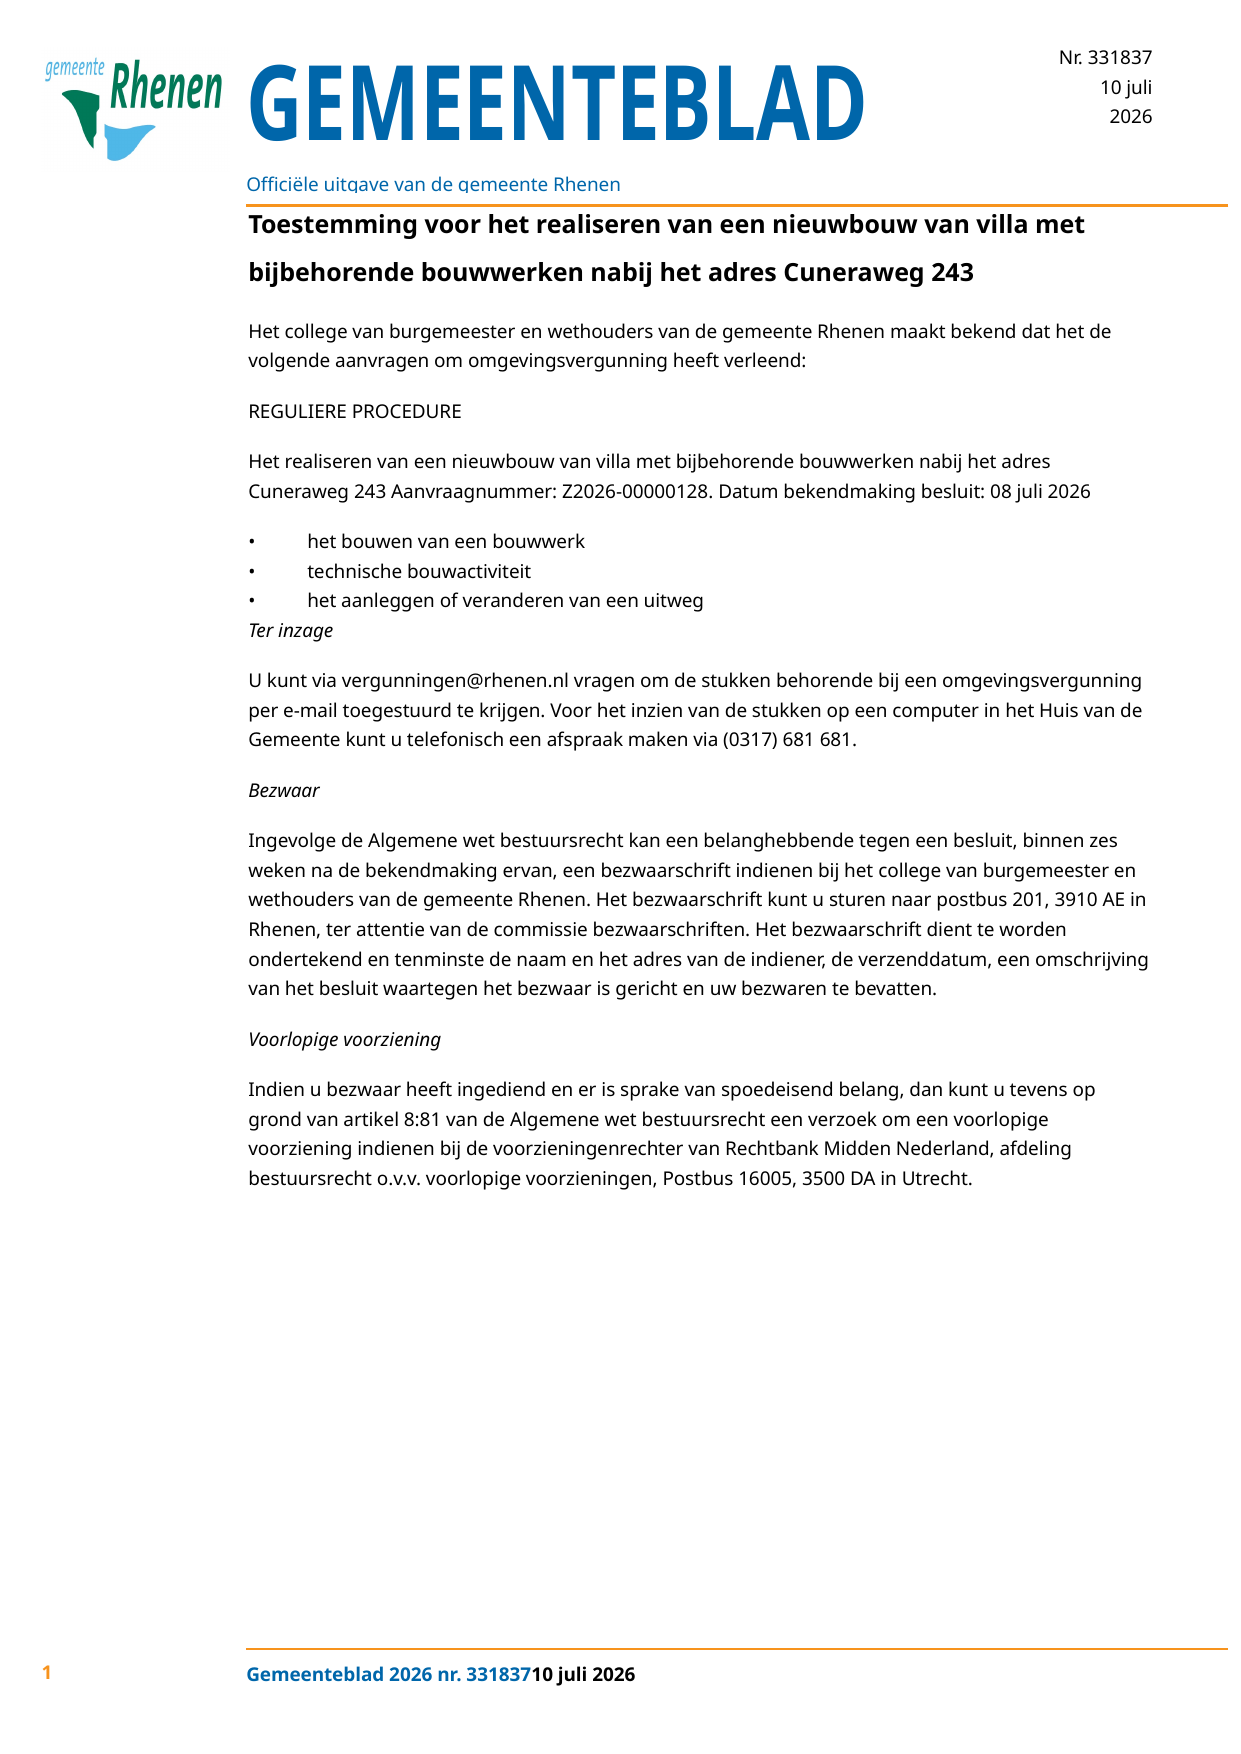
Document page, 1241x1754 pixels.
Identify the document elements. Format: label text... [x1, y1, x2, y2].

text Bezwaar [248, 777, 1152, 803]
text REGULIERE PROCEDURE [248, 398, 1152, 424]
text Voorlopige voorziening [248, 1026, 1152, 1052]
text Toestemming voor het realiseren van een nieuwbouw van villa met bijbehorende bouwwerken nabij het adres Cuneraweg 243 [248, 207, 1152, 288]
text U kunt via vergunningen@rhenen.nl vragen om de stukken behorende bij een omgevingsvergunning per e-mail toegestuurd te krijgen. Voor het inzien van de stukken op een computer in het Huis van de Gemeente kunt u telefonisch een afspraak maken via (0317) 681 681. [248, 667, 1152, 752]
text Ingevolge de Algemene wet bestuursrecht kan een belanghebbende tegen een besluit, binnen zes weken na de bekendmaking ervan, een bezwaarschrift indienen bij het college van burgemeester en wethouders van de gemeente Rhenen. Het bezwaarschrift kunt u sturen naar postbus 201, 3910 AE in Rhenen, ter attentie van de commissie bezwaarschriften. Het bezwaarschrift dient te worden ondertekend en tenminste de naam en het adres van de indiener, de verzenddatum, een omschrijving van het besluit waartegen het bezwaar is gericht en uw bezwaren te bevatten. [248, 827, 1152, 1001]
text Indien u bezwaar heeft ingediend en er is sprake van spoedeisend belang, dan kunt u tevens op grond van artikel 8:81 van de Algemene wet bestuursrecht een verzoek om een voorlopige voorziening indienen bij de voorzieningenrechter van Rechtbank Midden Nederland, afdeling bestuursrecht o.v.v. voorlopige voorzieningen, Postbus 16005, 3500 DA in Utrecht. [248, 1076, 1152, 1191]
text Het college van burgemeester en wethouders van de gemeente Rhenen maakt bekend dat het de volgende aanvragen om omgevingsvergunning heeft verleend: [248, 318, 1152, 373]
text Ter inzage [248, 617, 1152, 643]
list het bouwen van een bouwwerk [248, 528, 1152, 554]
text Het realiseren van een nieuwbouw van villa met bijbehorende bouwwerken nabij het adres Cuneraweg 243 Aanvraagnummer: Z2026-00000128. Datum bekendmaking besluit: 08 juli 2026 [248, 448, 1152, 504]
list het aanleggen of veranderen van een uitweg [248, 587, 1152, 613]
list technische bouwactiviteit [248, 558, 1152, 584]
picture [41, 47, 231, 172]
